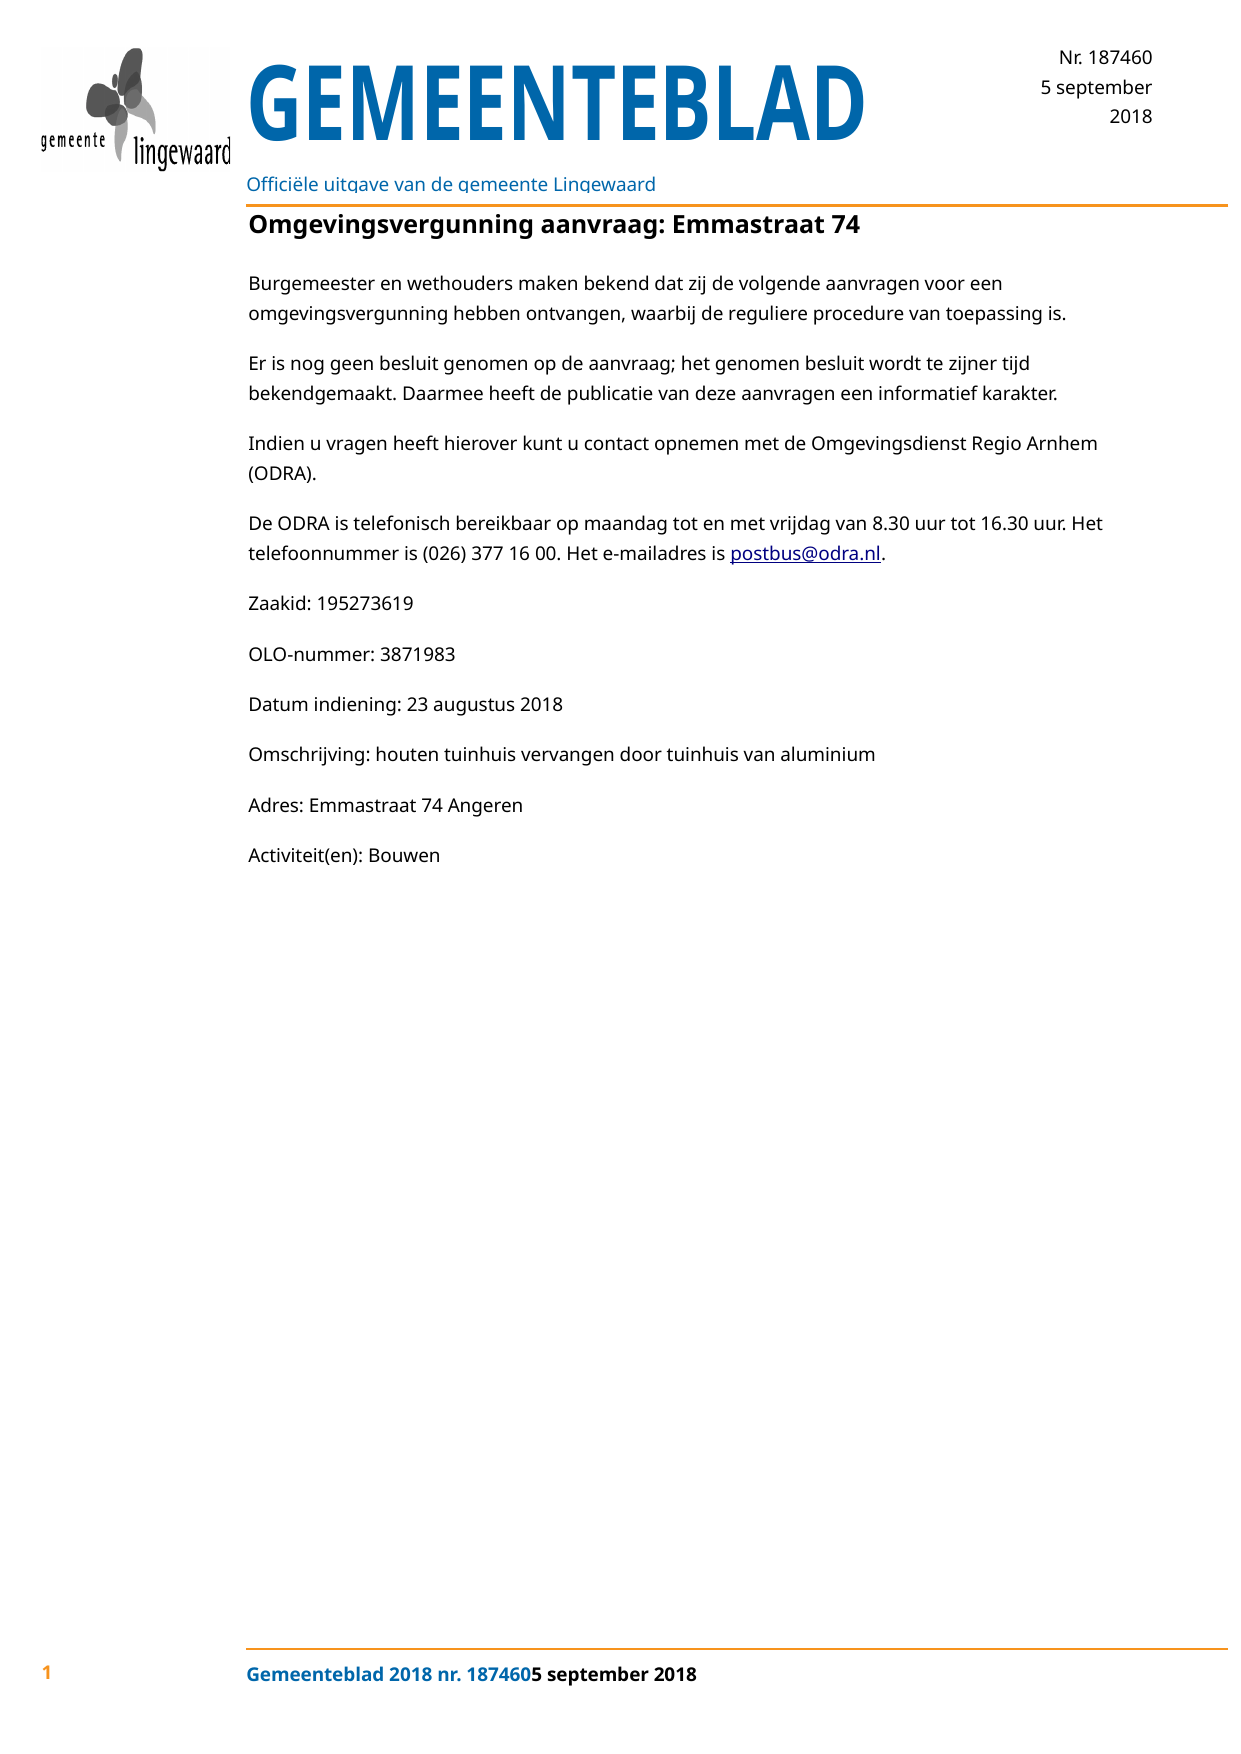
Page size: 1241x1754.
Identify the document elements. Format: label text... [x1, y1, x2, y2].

text Zaakid: 195273619 [248, 590, 1152, 616]
text Omgevingsvergunning aanvraag: Emmastraat 74 [248, 207, 1152, 241]
text Adres: Emmastraat 74 Angeren [248, 792, 1152, 818]
text Er is nog geen besluit genomen op de aanvraag; het genomen besluit wordt te zijner tijd bekendgemaakt. Daarmee heeft de publicatie van deze aanvragen een informatief karakter. [248, 350, 1152, 406]
text Omschrijving: houten tuinhuis vervangen door tuinhuis van aluminium [248, 742, 1152, 767]
text Datum indiening: 23 augustus 2018 [248, 691, 1152, 717]
text Burgemeester en wethouders maken bekend dat zij de volgende aanvragen voor een omgevingsvergunning hebben ontvangen, waarbij de reguliere procedure van toepassing is. [248, 270, 1152, 326]
picture [41, 47, 231, 172]
text Indien u vragen heeft hierover kunt u contact opnemen met de Omgevingsdienst Regio Arnhem (ODRA). [248, 430, 1152, 486]
text De ODRA is telefonisch bereikbaar op maandag tot en met vrijdag van 8.30 uur tot 16.30 uur. Het telefoonnummer is (026) 377 16 00. Het e-mailadres is postbus@odra.nl. [248, 510, 1152, 566]
text Activiteit(en): Bouwen [248, 842, 1152, 868]
text OLO-nummer: 3871983 [248, 641, 1152, 666]
